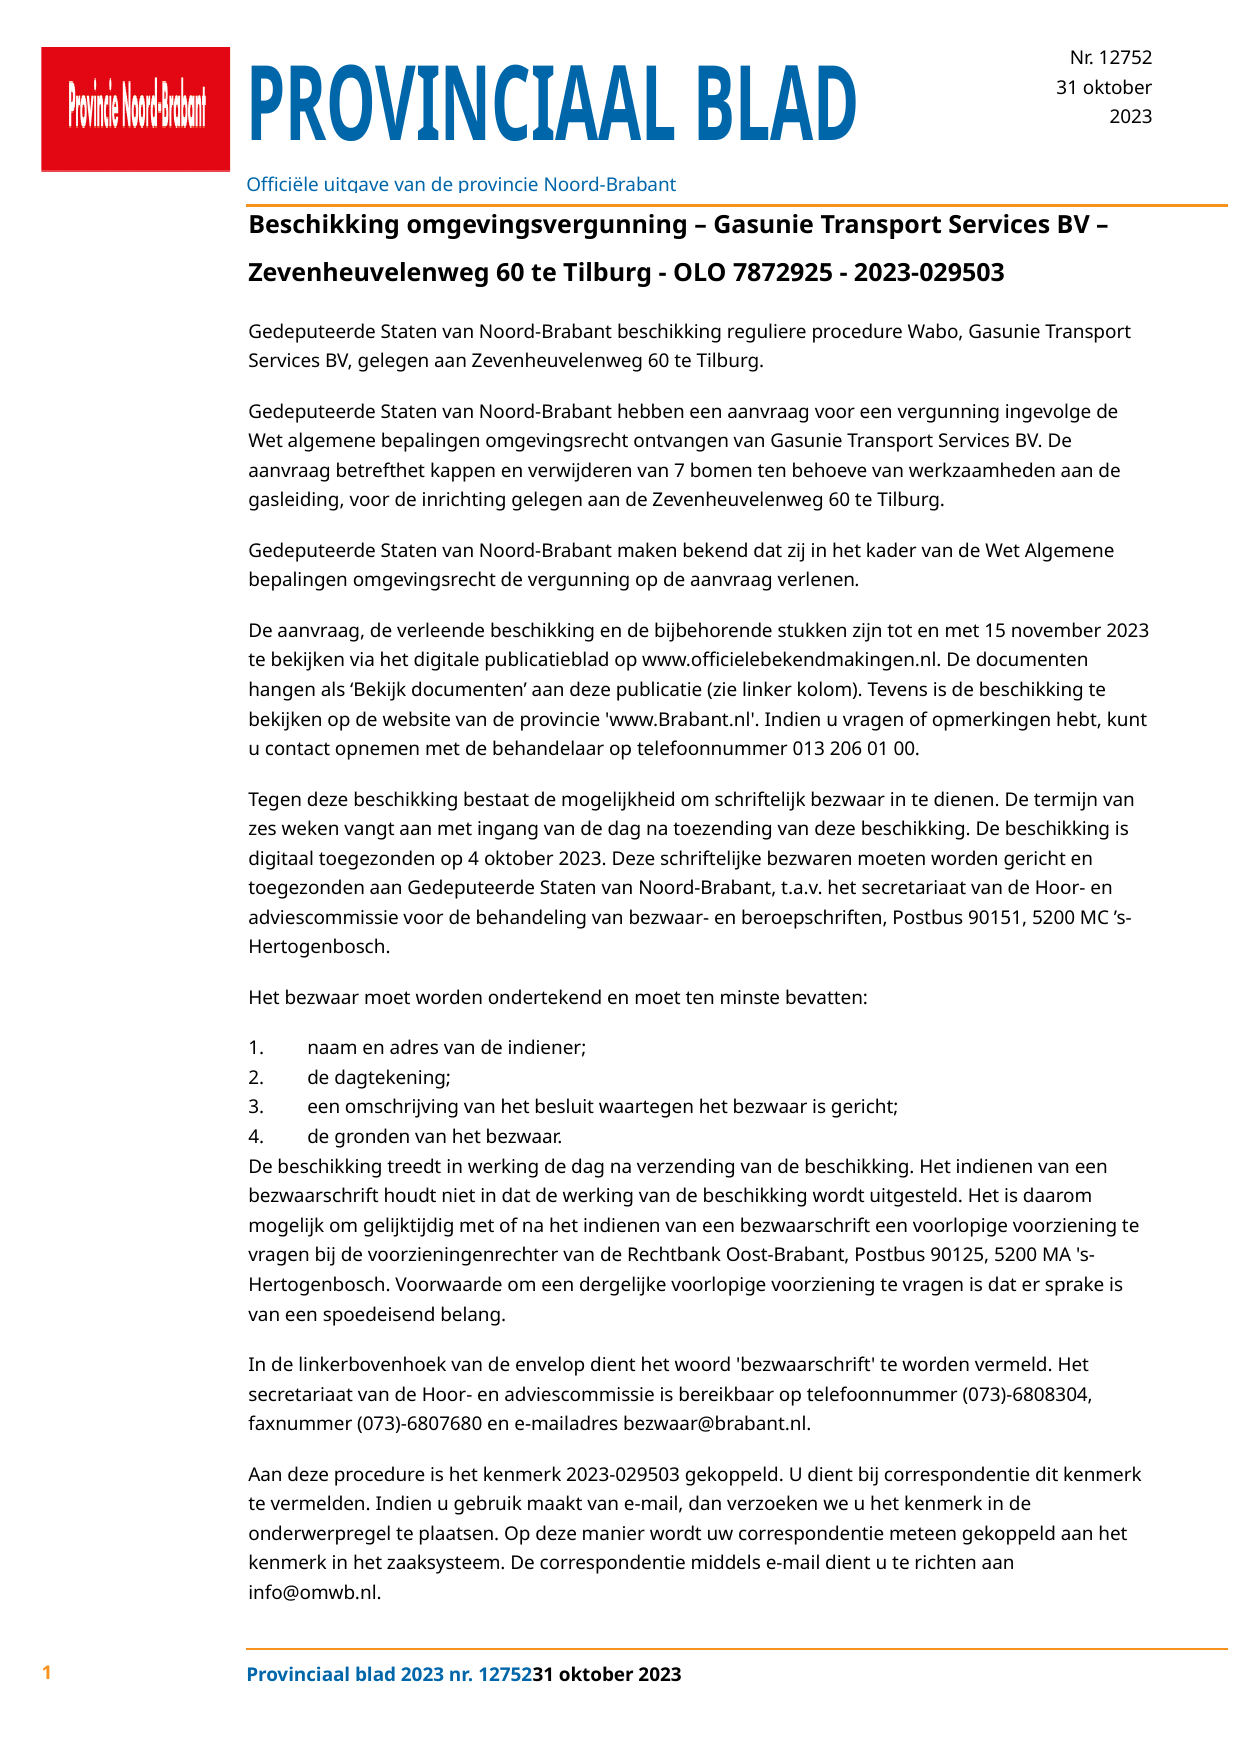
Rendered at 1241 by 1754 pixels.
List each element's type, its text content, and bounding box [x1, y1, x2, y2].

list de dagtekening; [248, 1064, 1152, 1090]
text Gedeputeerde Staten van Noord-Brabant beschikking reguliere procedure Wabo, Gasunie Transport Services BV, gelegen aan Zevenheuvelenweg 60 te Tilburg. [248, 318, 1152, 373]
text In de linkerbovenhoek van de envelop dient het woord 'bezwaarschrift' te worden vermeld. Het secretariaat van de Hoor- en adviescommissie is bereikbaar op telefoonnummer (073)-6808304, faxnummer (073)-6807680 en e-mailadres bezwaar@brabant.nl. [248, 1351, 1152, 1436]
list de gronden van het bezwaar. [248, 1123, 1152, 1149]
text Gedeputeerde Staten van Noord-Brabant maken bekend dat zij in het kader van de Wet Algemene bepalingen omgevingsrecht de vergunning op de aanvraag verlenen. [248, 537, 1152, 592]
list een omschrijving van het besluit waartegen het bezwaar is gericht; [248, 1094, 1152, 1119]
text De aanvraag, de verleende beschikking en de bijbehorende stukken zijn tot en met 15 november 2023 te bekijken via het digitale publicatieblad op www.officielebekendmakingen.nl. De documenten hangen als ‘Bekijk documenten’ aan deze publicatie (zie linker kolom). Tevens is de beschikking te bekijken op de website van de provincie 'www.Brabant.nl'. Indien u vragen of opmerkingen hebt, kunt u contact opnemen met de behandelaar op telefoonnummer 013 206 01 00. [248, 617, 1152, 761]
text Gedeputeerde Staten van Noord-Brabant hebben een aanvraag voor een vergunning ingevolge de Wet algemene bepalingen omgevingsrecht ontvangen van Gasunie Transport Services BV. De aanvraag betrefthet kappen en verwijderen van 7 bomen ten behoeve van werkzaamheden aan de gasleiding, voor de inrichting gelegen aan de Zevenheuvelenweg 60 te Tilburg. [248, 398, 1152, 512]
text De beschikking treedt in werking de dag na verzending van de beschikking. Het indienen van een bezwaarschrift houdt niet in dat de werking van de beschikking wordt uitgesteld. Het is daarom mogelijk om gelijktijdig met of na het indienen van een bezwaarschrift een voorlopige voorziening te vragen bij de voorzieningenrechter van de Rechtbank Oost-Brabant, Postbus 90125, 5200 MA 's-Hertogenbosch. Voorwaarde om een dergelijke voorlopige voorziening te vragen is dat er sprake is van een spoedeisend belang. [248, 1153, 1152, 1327]
list naam en adres van de indiener; [248, 1034, 1152, 1060]
text Beschikking omgevingsvergunning – Gasunie Transport Services BV – Zevenheuvelenweg 60 te Tilburg - OLO 7872925 - 2023-029503 [248, 207, 1152, 288]
picture [41, 47, 231, 172]
text Het bezwaar moet worden ondertekend en moet ten minste bevatten: [248, 984, 1152, 1010]
text Aan deze procedure is het kenmerk 2023-029503 gekoppeld. U dient bij correspondentie dit kenmerk te vermelden. Indien u gebruik maakt van e-mail, dan verzoeken we u het kenmerk in de onderwerpregel te plaatsen. Op deze manier wordt uw correspondentie meteen gekoppeld aan het kenmerk in het zaaksysteem. De correspondentie middels e-mail dient u te richten aan info@omwb.nl. [248, 1461, 1152, 1605]
text Tegen deze beschikking bestaat de mogelijkheid om schriftelijk bezwaar in te dienen. De termijn van zes weken vangt aan met ingang van de dag na toezending van deze beschikking. De beschikking is digitaal toegezonden op 4 oktober 2023. Deze schriftelijke bezwaren moeten worden gericht en toegezonden aan Gedeputeerde Staten van Noord-Brabant, t.a.v. het secretariaat van de Hoor- en adviescommissie voor de behandeling van bezwaar- en beroepschriften, Postbus 90151, 5200 MC ’s-Hertogenbosch. [248, 786, 1152, 959]
